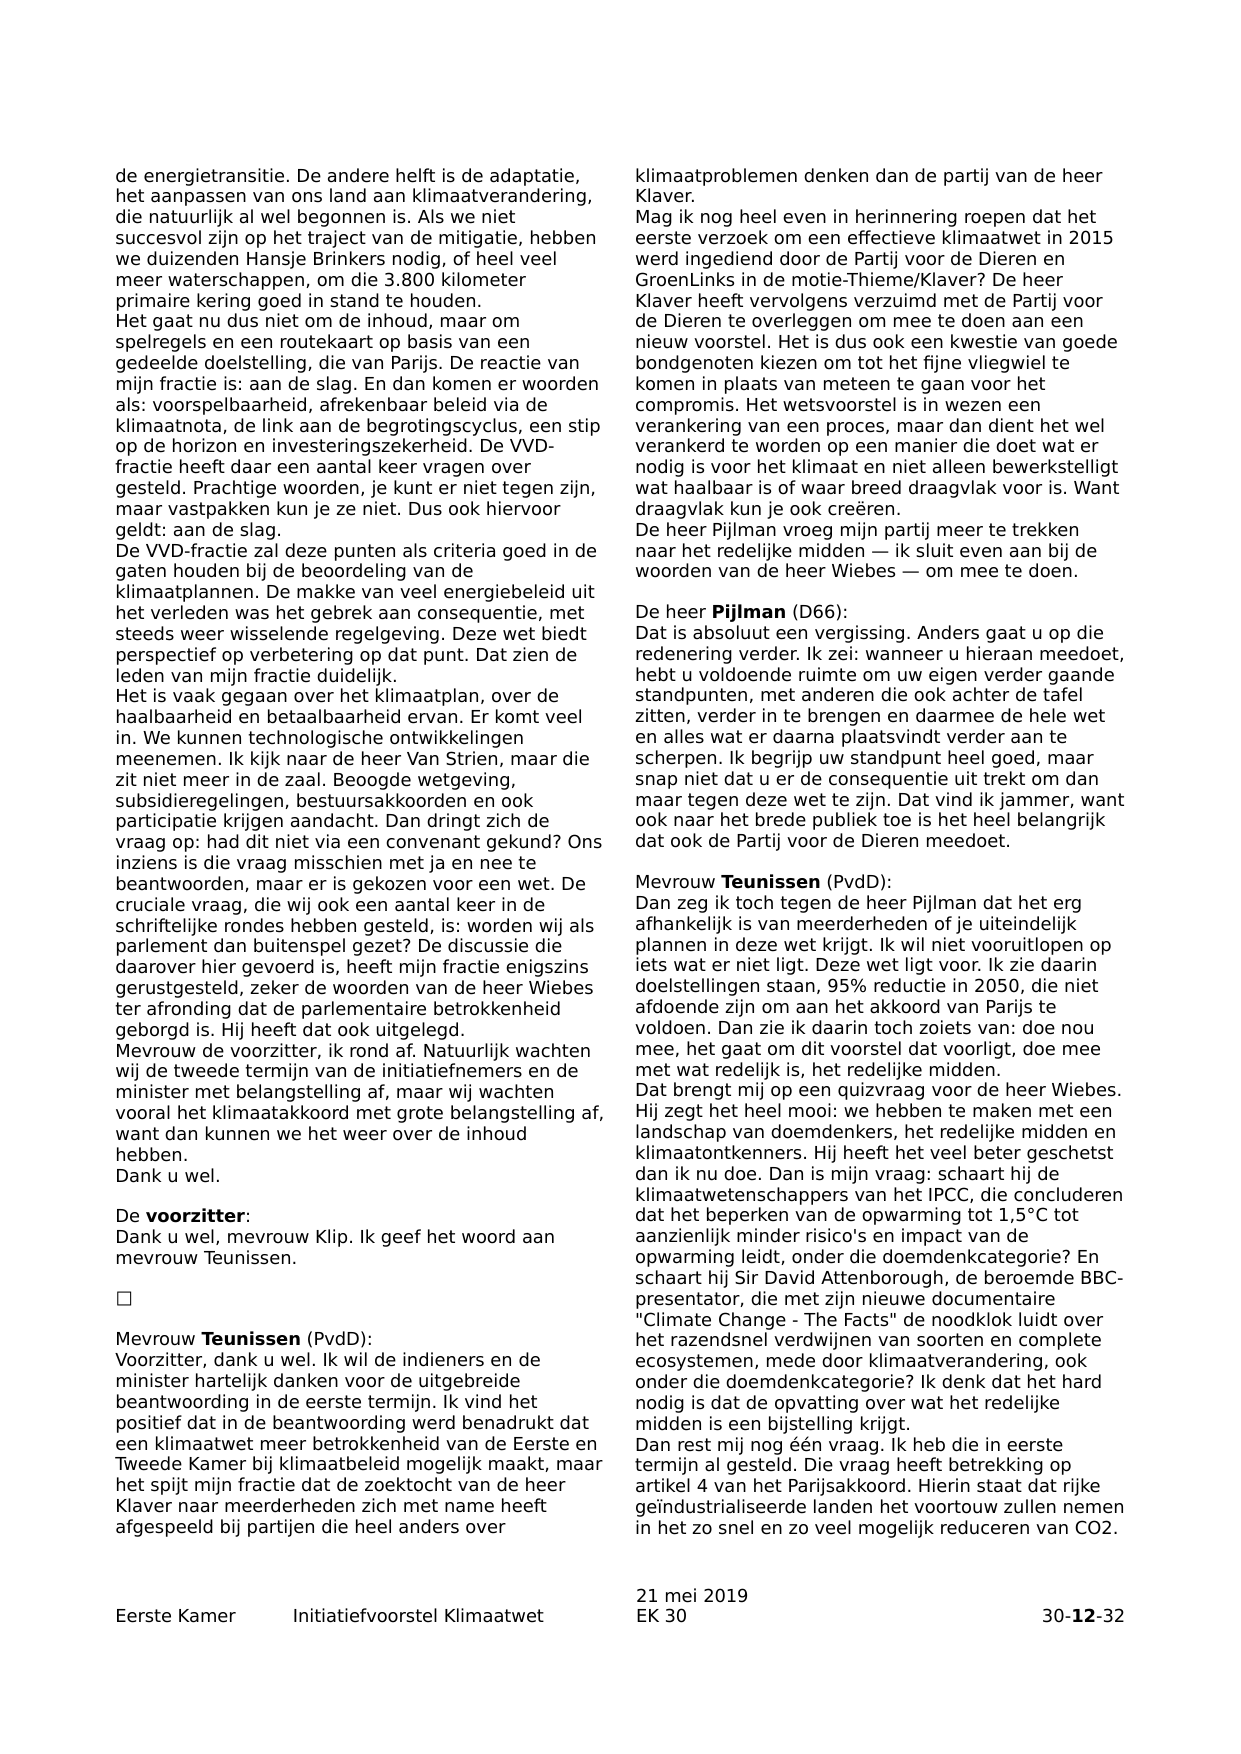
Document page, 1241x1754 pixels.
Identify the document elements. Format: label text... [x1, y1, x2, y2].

text Dan rest mij nog één vraag. Ik heb die in eerste termijn al gesteld. Die vraag heeft betrekking op artikel 4 van het Parijsakkoord. Hierin staat dat rijke geïndustrialiseerde landen het voortouw zullen nemen in het zo snel en zo veel mogelijk reduceren van CO2. [635, 1434, 1125, 1538]
text Dat is absoluut een vergissing. Anders gaat u op die redenering verder. Ik zei: wanneer u hieraan meedoet, hebt u voldoende ruimte om uw eigen verder gaande standpunten, met anderen die ook achter de tafel zitten, verder in te brengen en daarmee de hele wet en alles wat er daarna plaatsvindt verder aan te scherpen. Ik begrijp uw standpunt heel goed, maar snap niet dat u er de consequentie uit trekt om dan maar tegen deze wet te zijn. Dat vind ik jammer, want ook naar het brede publiek toe is het heel belangrijk dat ook de Partij voor de Dieren meedoet. [635, 623, 1125, 852]
text klimaatproblemen denken dan de partij van de heer Klaver. [635, 165, 1125, 207]
text Voorzitter, dank u wel. Ik wil de indieners en de minister hartelijk danken voor de uitgebreide beantwoording in de eerste termijn. Ik vind het positief dat in de beantwoording werd benadrukt dat een klimaatwet meer betrokkenheid van de Eerste en Tweede Kamer bij klimaatbeleid mogelijk maakt, maar het spijt mijn fractie dat de zoektocht van de heer Klaver naar meerderheden zich met name heeft afgespeeld bij partijen die heel anders over [115, 1350, 605, 1537]
text de energietransitie. De andere helft is de adaptatie, het aanpassen van ons land aan klimaatverandering, die natuurlijk al wel begonnen is. Als we niet succesvol zijn op het traject van de mitigatie, hebben we duizenden Hansje Brinkers nodig, of heel veel meer waterschappen, om die 3.800 kilometer primaire kering goed in stand te houden. [115, 165, 605, 311]
text Mevrouw de voorzitter, ik rond af. Natuurlijk wachten wij de tweede termijn van de initiatiefnemers en de minister met belangstelling af, maar wij wachten vooral het klimaatakkoord met grote belangstelling af, want dan kunnen we het weer over de inhoud hebben. [115, 1040, 605, 1165]
text Mag ik nog heel even in herinnering roepen dat het eerste verzoek om een effectieve klimaatwet in 2015 werd ingediend door de Partij voor de Dieren en GroenLinks in de motie-Thieme/Klaver? De heer Klaver heeft vervolgens verzuimd met de Partij voor de Dieren te overleggen om mee te doen aan een nieuw voorstel. Het is dus ook een kwestie van goede bondgenoten kiezen om tot het fijne vliegwiel te komen in plaats van meteen te gaan voor het compromis. Het wetsvoorstel is in wezen een verankering van een proces, maar dan dient het wel verankerd te worden op een manier die doet wat er nodig is voor het klimaat en niet alleen bewerkstelligt wat haalbaar is of waar breed draagvlak voor is. Want draagvlak kun je ook creëren. [635, 207, 1125, 519]
text De VVD-fractie zal deze punten als criteria goed in de gaten houden bij de beoordeling van de klimaatplannen. De makke van veel energiebeleid uit het verleden was het gebrek aan consequentie, met steeds weer wisselende regelgeving. Deze wet biedt perspectief op verbetering op dat punt. Dat zien de leden van mijn fractie duidelijk. [115, 540, 605, 686]
text Mevrouw Teunissen (PvdD): [635, 872, 1125, 893]
text De voorzitter: [115, 1206, 605, 1227]
text Dat brengt mij op een quizvraag voor de heer Wiebes. Hij zegt het heel mooi: we hebben te maken met een landschap van doemdenkers, het redelijke midden en klimaatontkenners. Hij heeft het veel beter geschetst dan ik nu doe. Dan is mijn vraag: schaart hij de klimaatwetenschappers van het IPCC, die concluderen dat het beperken van de opwarming tot 1,5°C tot aanzienlijk minder risico's en impact van de opwarming leidt, onder die doemdenkcategorie? En schaart hij Sir David Attenborough, de beroemde BBC-presentator, die met zijn nieuwe documentaire "Climate Change - The Facts" de noodklok luidt over het razendsnel verdwijnen van soorten en complete ecosystemen, mede door klimaatverandering, ook onder die doemdenkcategorie? Ik denk dat het hard nodig is dat de opvatting over wat het redelijke midden is een bijstelling krijgt. [635, 1080, 1125, 1434]
text Het is vaak gegaan over het klimaatplan, over de haalbaarheid en betaalbaarheid ervan. Er komt veel in. We kunnen technologische ontwikkelingen meenemen. Ik kijk naar de heer Van Strien, maar die zit niet meer in de zaal. Beoogde wetgeving, subsidieregelingen, bestuursakkoorden en ook participatie krijgen aandacht. Dan dringt zich de vraag op: had dit niet via een convenant gekund? Ons inziens is die vraag misschien met ja en nee te beantwoorden, maar er is gekozen voor een wet. De cruciale vraag, die wij ook een aantal keer in de schriftelijke rondes hebben gesteld, is: worden wij als parlement dan buitenspel gezet? De discussie die daarover hier gevoerd is, heeft mijn fractie enigszins gerustgesteld, zeker de woorden van de heer Wiebes ter afronding dat de parlementaire betrokkenheid geborgd is. Hij heeft dat ook uitgelegd. [115, 686, 605, 1040]
text ⬜ [115, 1288, 605, 1309]
text Het gaat nu dus niet om de inhoud, maar om spelregels en een routekaart op basis van een gedeelde doelstelling, die van Parijs. De reactie van mijn fractie is: aan de slag. En dan komen er woorden als: voorspelbaarheid, afrekenbaar beleid via de klimaatnota, de link aan de begrotingscyclus, een stip op de horizon en investeringszekerheid. De VVD-fractie heeft daar een aantal keer vragen over gesteld. Prachtige woorden, je kunt er niet tegen zijn, maar vastpakken kun je ze niet. Dus ook hiervoor geldt: aan de slag. [115, 311, 605, 540]
text Dank u wel, mevrouw Klip. Ik geef het woord aan mevrouw Teunissen. [115, 1227, 605, 1268]
text De heer Pijlman vroeg mijn partij meer te trekken naar het redelijke midden — ik sluit even aan bij de woorden van de heer Wiebes — om mee te doen. [635, 519, 1125, 582]
text Dank u wel. [115, 1165, 605, 1186]
text De heer Pijlman (D66): [635, 602, 1125, 623]
text Dan zeg ik toch tegen de heer Pijlman dat het erg afhankelijk is van meerderheden of je uiteindelijk plannen in deze wet krijgt. Ik wil niet vooruitlopen op iets wat er niet ligt. Deze wet ligt voor. Ik zie daarin doelstellingen staan, 95% reductie in 2050, die niet afdoende zijn om aan het akkoord van Parijs te voldoen. Dan zie ik daarin toch zoiets van: doe nou mee, het gaat om dit voorstel dat voorligt, doe mee met wat redelijk is, het redelijke midden. [635, 893, 1125, 1080]
text Mevrouw Teunissen (PvdD): [115, 1329, 605, 1350]
